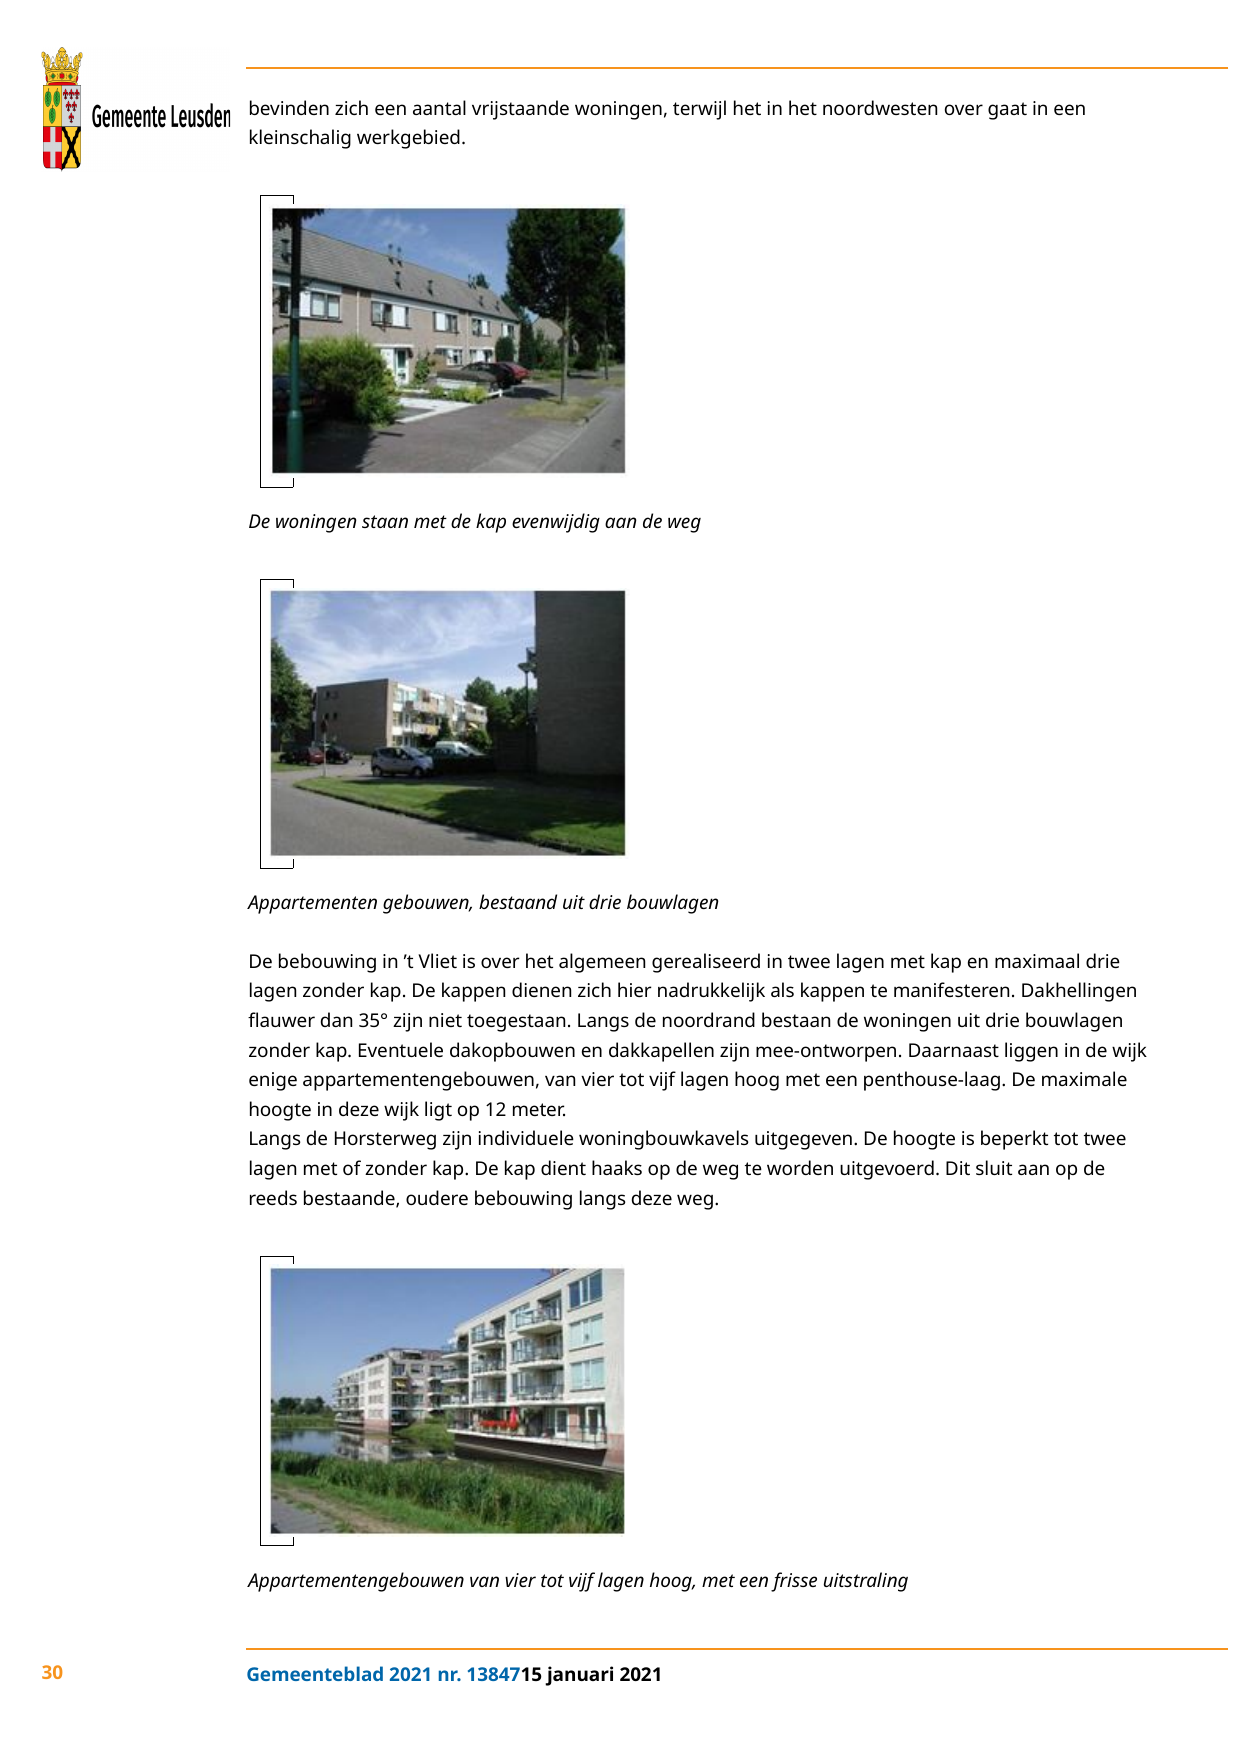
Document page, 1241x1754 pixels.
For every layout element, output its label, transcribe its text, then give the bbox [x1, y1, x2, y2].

picture [41, 47, 231, 172]
text De woningen staan met de kap evenwijdig aan de weg [248, 508, 1152, 534]
text Appartementengebouwen van vier tot vijf lagen hoog, met een frisse uitstraling [248, 1567, 1152, 1592]
text Appartementen gebouwen, bestaand uit drie bouwlagen [248, 889, 1152, 915]
picture [268, 204, 630, 478]
text bevinden zich een aantal vrijstaande woningen, terwijl het in het noordwesten over gaat in een kleinschalig werkgebied. [248, 95, 1152, 150]
text De bebouwing in ’t Vliet is over het algemeen gerealiseerd in twee lagen met kap en maximaal drie lagen zonder kap. De kappen dienen zich hier nadrukkelijk als kappen te manifesteren. Dakhellingen flauwer dan 35° zijn niet toegestaan. Langs de noordrand bestaan de woningen uit drie bouwlagen zonder kap. Eventuele dakopbouwen en dakkapellen zijn mee-ontworpen. Daarnaast liggen in de wijk enige appartementengebouwen, van vier tot vijf lagen hoog met een penthouse-laag. De maximale hoogte in deze wijk ligt op 12 meter. [248, 948, 1152, 1122]
picture [268, 588, 630, 859]
text Langs de Horsterweg zijn individuele woningbouwkavels uitgegeven. De hoogte is beperkt tot twee lagen met of zonder kap. De kap dient haaks op de weg te worden uitgevoerd. Dit sluit aan op de reeds bestaande, oudere bebouwing langs deze weg. [248, 1126, 1152, 1211]
picture [268, 1264, 625, 1537]
